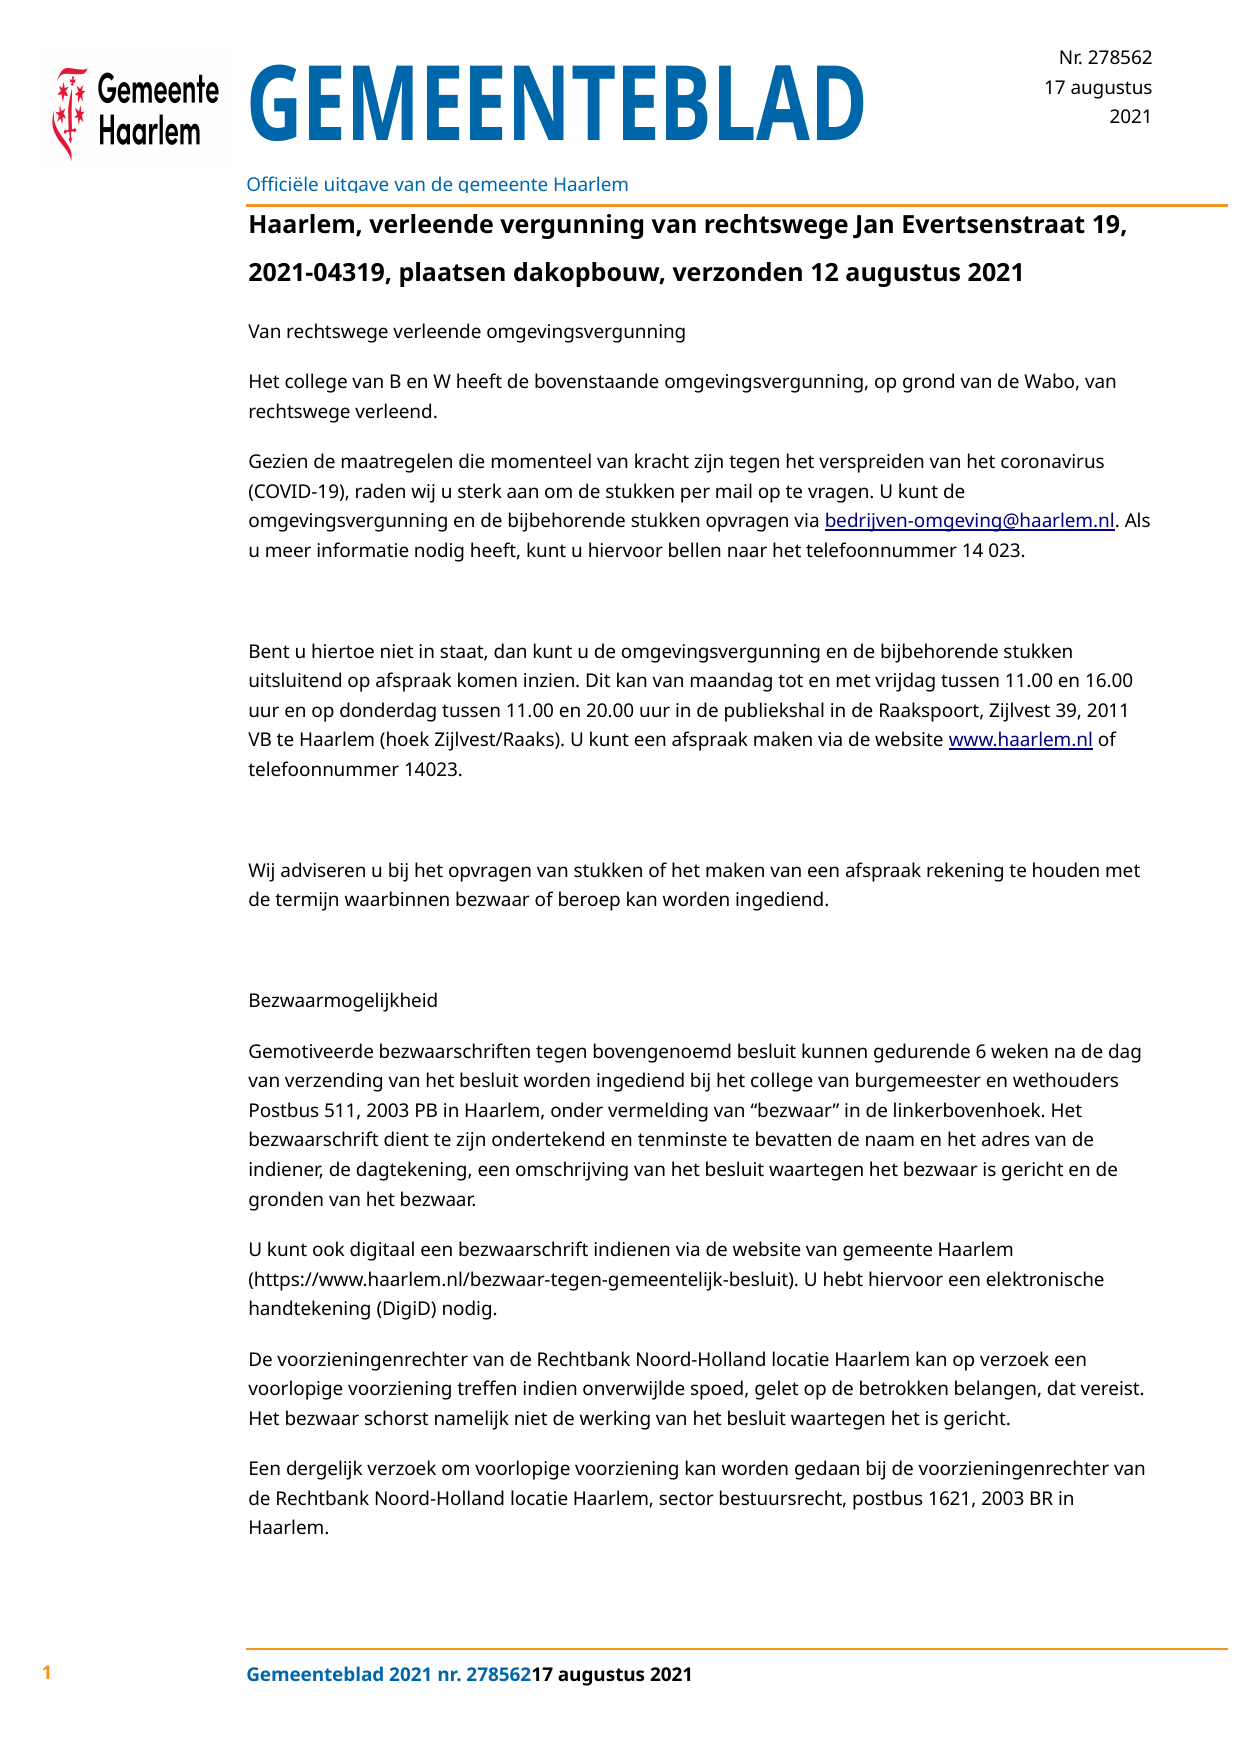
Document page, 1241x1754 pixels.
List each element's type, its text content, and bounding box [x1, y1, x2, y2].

picture [41, 47, 231, 172]
text Gemotiveerde bezwaarschriften tegen bovengenoemd besluit kunnen gedurende 6 weken na de dag van verzending van het besluit worden ingediend bij het college van burgemeester en wethouders Postbus 511, 2003 PB in Haarlem, onder vermelding van “bezwaar” in de linkerbovenhoek. Het bezwaarschrift dient te zijn ondertekend en tenminste te bevatten de naam en het adres van de indiener, de dagtekening, een omschrijving van het besluit waartegen het bezwaar is gericht en de gronden van het bezwaar. [248, 1038, 1152, 1212]
text Haarlem, verleende vergunning van rechtswege Jan Evertsenstraat 19, 2021-04319, plaatsen dakopbouw, verzonden 12 augustus 2021 [248, 207, 1152, 288]
text Het college van B en W heeft de bovenstaande omgevingsvergunning, op grond van de Wabo, van rechtswege verleend. [248, 368, 1152, 424]
text Van rechtswege verleende omgevingsvergunning [248, 318, 1152, 344]
text Gezien de maatregelen die momenteel van kracht zijn tegen het verspreiden van het coronavirus (COVID-19), raden wij u sterk aan om de stukken per mail op te vragen. U kunt de omgevingsvergunning en de bijbehorende stukken opvragen via bedrijven-omgeving@haarlem.nl. Als u meer informatie nodig heeft, kunt u hiervoor bellen naar het telefoonnummer 14 023. [248, 448, 1152, 563]
text Een dergelijk verzoek om voorlopige voorziening kan worden gedaan bij de voorzieningenrechter van de Rechtbank Noord-Holland locatie Haarlem, sector bestuursrecht, postbus 1621, 2003 BR in Haarlem. [248, 1455, 1152, 1540]
text Bent u hiertoe niet in staat, dan kunt u de omgevingsvergunning en de bijbehorende stukken uitsluitend op afspraak komen inzien. Dit kan van maandag tot en met vrijdag tussen 11.00 en 16.00 uur en op donderdag tussen 11.00 en 20.00 uur in de publiekshal in de Raakspoort, Zijlvest 39, 2011 VB te Haarlem (hoek Zijlvest/Raaks). U kunt een afspraak maken via de website www.haarlem.nl of telefoonnummer 14023. [248, 638, 1152, 782]
text U kunt ook digitaal een bezwaarschrift indienen via de website van gemeente Haarlem (https://www.haarlem.nl/bezwaar-tegen-gemeentelijk-besluit). U hebt hiervoor een elektronische handtekening (DigiD) nodig. [248, 1236, 1152, 1321]
text Bezwaarmogelijkheid [248, 987, 1152, 1013]
text De voorzieningenrechter van de Rechtbank Noord-Holland locatie Haarlem kan op verzoek een voorlopige voorziening treffen indien onverwijlde spoed, gelet op de betrokken belangen, dat vereist. Het bezwaar schorst namelijk niet de werking van het besluit waartegen het is gericht. [248, 1346, 1152, 1431]
text Wij adviseren u bij het opvragen van stukken of het maken van een afspraak rekening te houden met de termijn waarbinnen bezwaar of beroep kan worden ingediend. [248, 857, 1152, 912]
